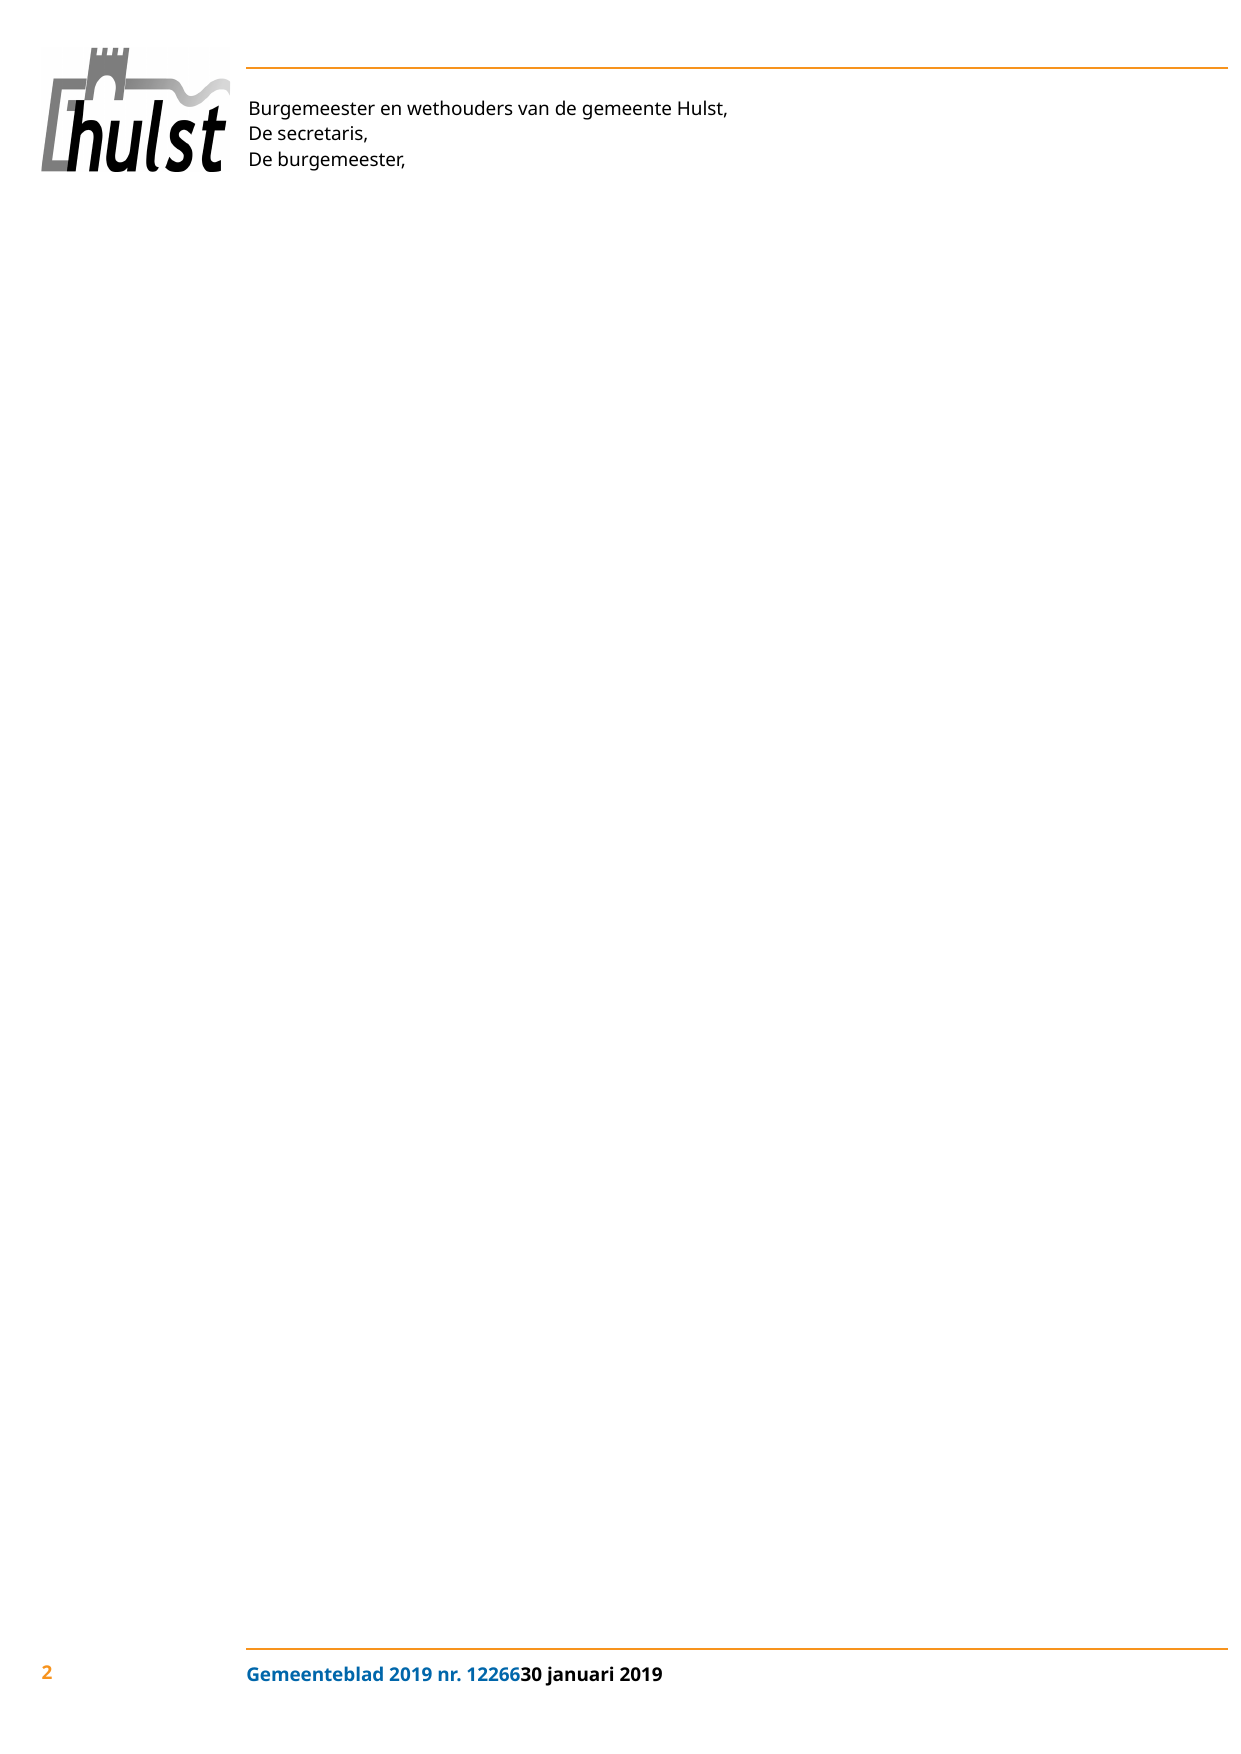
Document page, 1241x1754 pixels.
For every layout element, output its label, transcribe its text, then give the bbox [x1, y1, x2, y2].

text Burgemeester en wethouders van de gemeente Hulst, [248, 95, 1152, 121]
picture [41, 47, 231, 172]
text De secretaris, [248, 121, 1152, 146]
text De burgemeester, [248, 146, 1152, 172]
